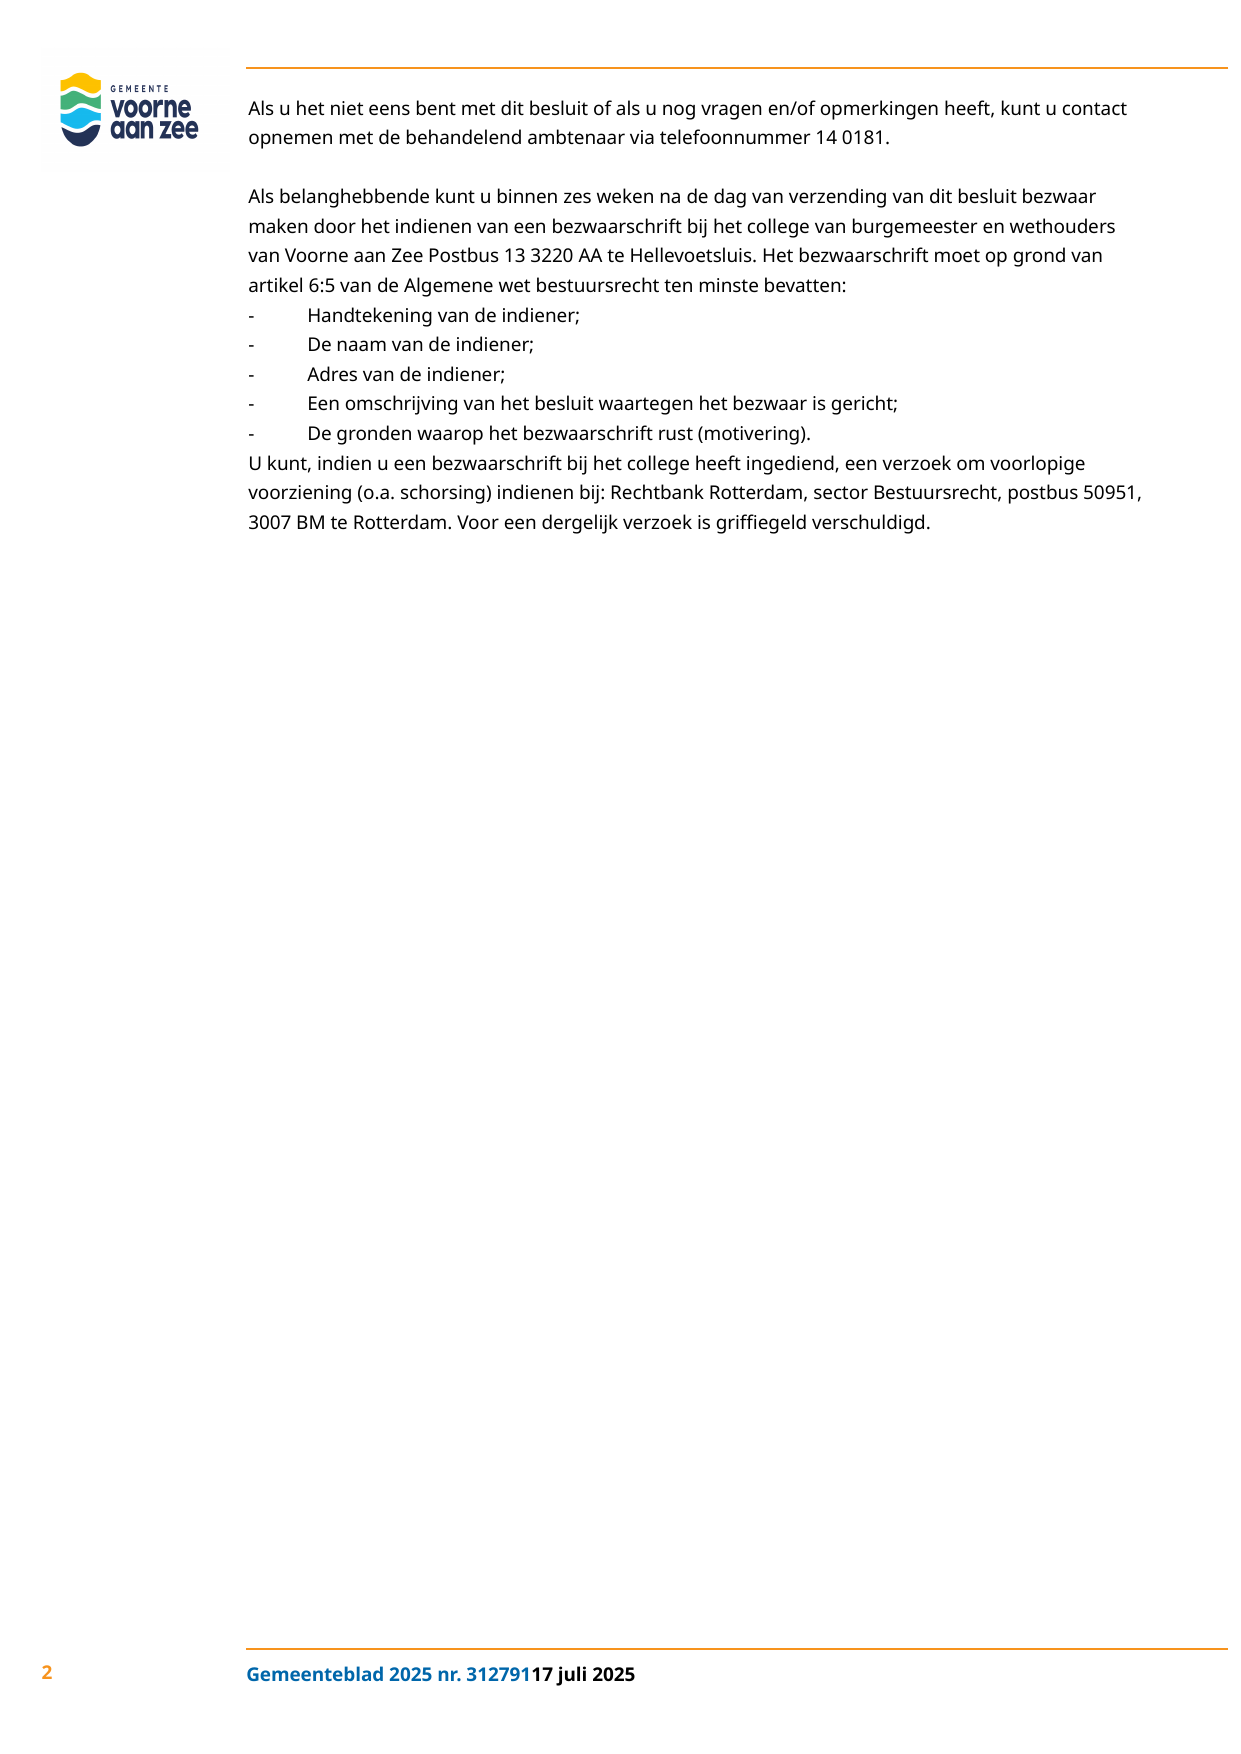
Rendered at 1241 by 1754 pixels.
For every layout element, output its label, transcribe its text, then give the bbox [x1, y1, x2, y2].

list De naam van de indiener; [248, 331, 1152, 357]
picture [41, 47, 231, 172]
list Een omschrijving van het besluit waartegen het bezwaar is gericht; [248, 391, 1152, 416]
list De gronden waarop het bezwaarschrift rust (motivering). [248, 420, 1152, 446]
list Handtekening van de indiener; [248, 302, 1152, 328]
text U kunt, indien u een bezwaarschrift bij het college heeft ingediend, een verzoek om voorlopige voorziening (o.a. schorsing) indienen bij: Rechtbank Rotterdam, sector Bestuursrecht, postbus 50951, 3007 BM te Rotterdam. Voor een dergelijk verzoek is griffiegeld verschuldigd. [248, 450, 1152, 535]
list Adres van de indiener; [248, 361, 1152, 387]
text Als u het niet eens bent met dit besluit of als u nog vragen en/of opmerkingen heeft, kunt u contact opnemen met de behandelend ambtenaar via telefoonnummer 14 0181. [248, 95, 1152, 150]
text Als belanghebbende kunt u binnen zes weken na de dag van verzending van dit besluit bezwaar maken door het indienen van een bezwaarschrift bij het college van burgemeester en wethouders van Voorne aan Zee Postbus 13 3220 AA te Hellevoetsluis. Het bezwaarschrift moet op grond van artikel 6:5 van de Algemene wet bestuursrecht ten minste bevatten: [248, 183, 1152, 298]
